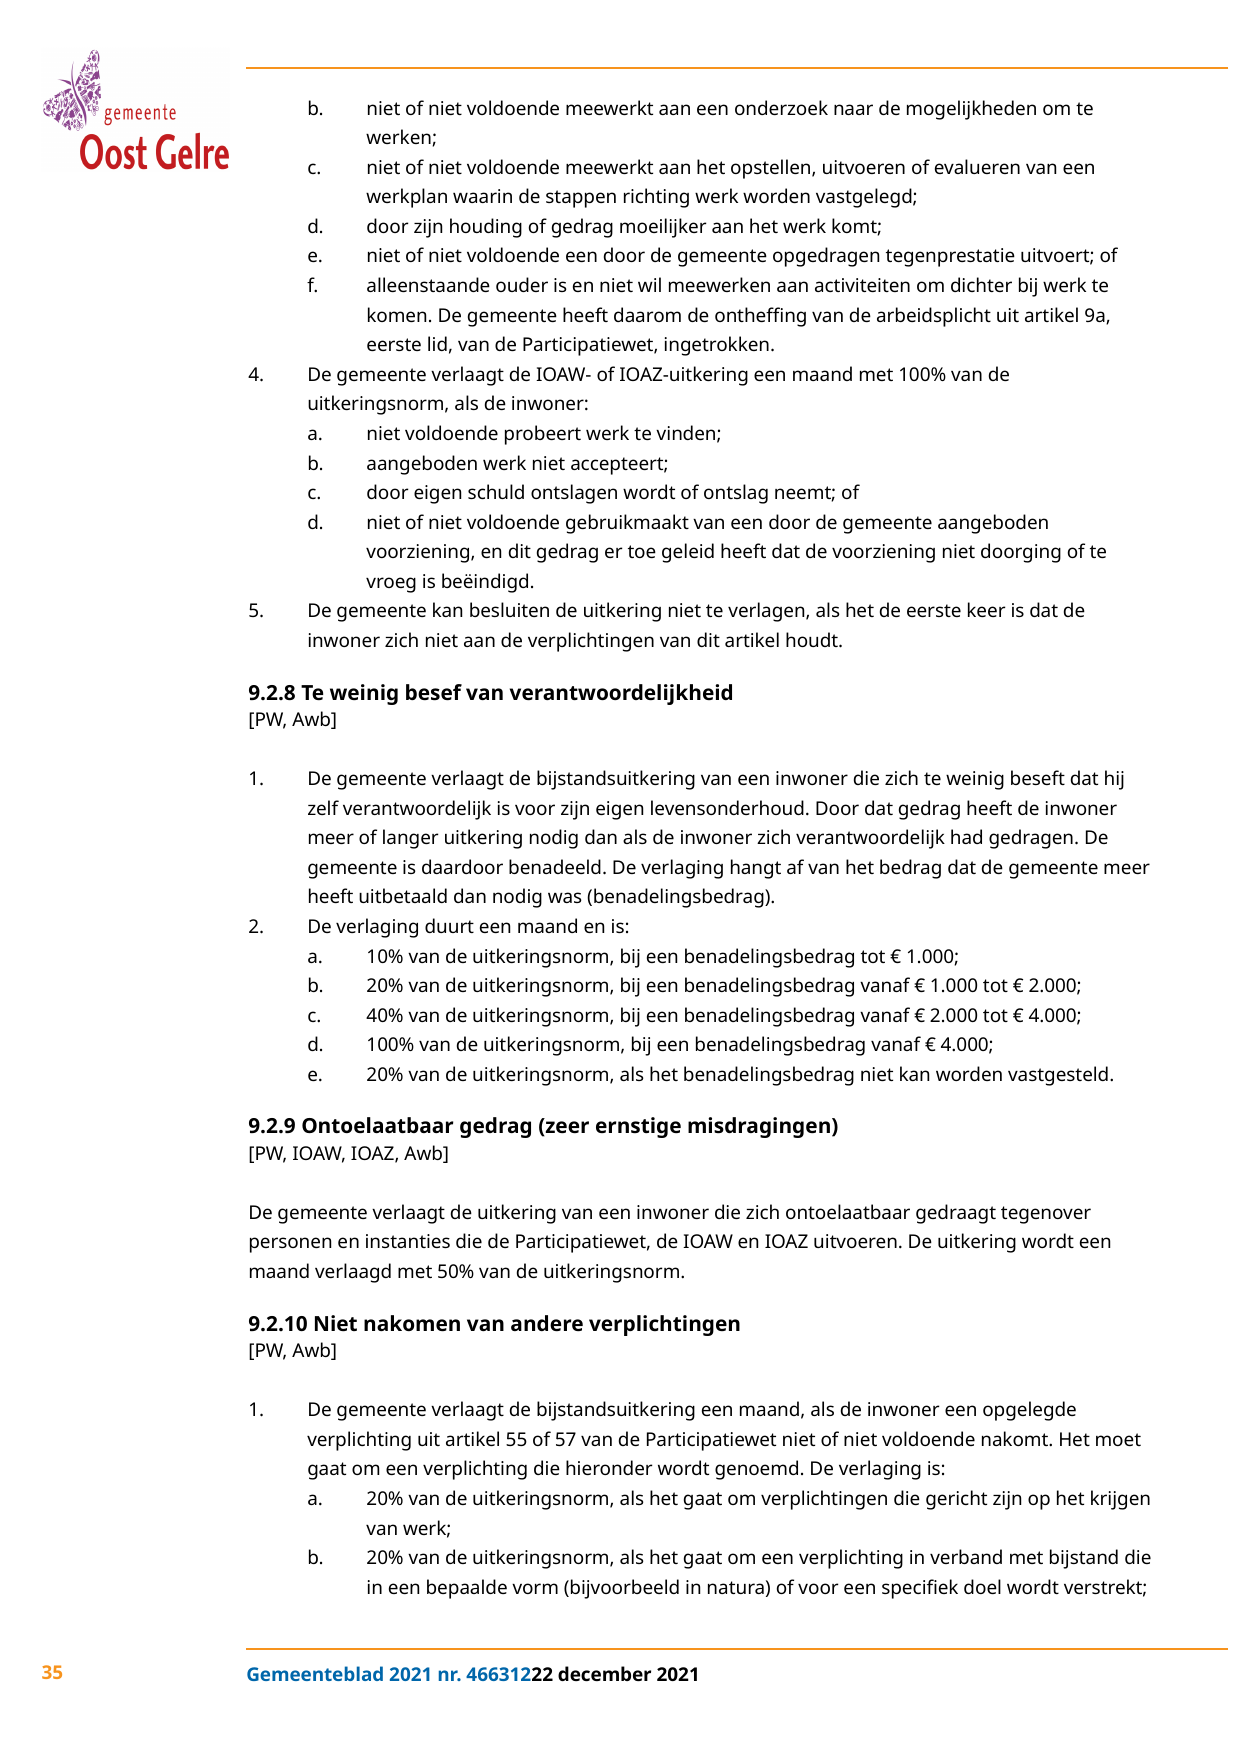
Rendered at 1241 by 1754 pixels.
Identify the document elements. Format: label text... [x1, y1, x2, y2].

list aangeboden werk niet accepteert; [307, 450, 1152, 476]
text 9.2.8 Te weinig besef van verantwoordelijkheid [248, 678, 1152, 706]
list niet voldoende probeert werk te vinden; [307, 420, 1152, 446]
text [PW, IOAW, IOAZ, Awb] [248, 1140, 1152, 1166]
list 20% van de uitkeringsnorm, bij een benadelingsbedrag vanaf € 1.000 tot € 2.000; [307, 972, 1152, 998]
list niet of niet voldoende gebruikmaakt van een door de gemeente aangeboden voorziening, en dit gedrag er toe geleid heeft dat de voorziening niet doorging of te vroeg is beëindigd. [307, 509, 1152, 594]
list door zijn houding of gedrag moeilijker aan het werk komt; [307, 213, 1152, 239]
list De verlaging duurt een maand en is: [248, 913, 1152, 939]
text [PW, Awb] [248, 1337, 1152, 1363]
list De gemeente verlaagt de bijstandsuitkering een maand, als de inwoner een opgelegde verplichting uit artikel 55 of 57 van de Participatiewet niet of niet voldoende nakomt. Het moet gaat om een verplichting die hieronder wordt genoemd. De verlaging is: [248, 1396, 1152, 1481]
list door eigen schuld ontslagen wordt of ontslag neemt; of [307, 479, 1152, 505]
list niet of niet voldoende meewerkt aan het opstellen, uitvoeren of evalueren van een werkplan waarin de stappen richting werk worden vastgelegd; [307, 154, 1152, 209]
picture [41, 47, 231, 172]
list 20% van de uitkeringsnorm, als het gaat om een verplichting in verband met bijstand die in een bepaalde vorm (bijvoorbeeld in natura) of voor een specifiek doel wordt verstrekt; [307, 1544, 1152, 1599]
list 10% van de uitkeringsnorm, bij een benadelingsbedrag tot € 1.000; [307, 943, 1152, 968]
text [PW, Awb] [248, 706, 1152, 732]
list alleenstaande ouder is en niet wil meewerken aan activiteiten om dichter bij werk te komen. De gemeente heeft daarom de ontheffing van de arbeidsplicht uit artikel 9a, eerste lid, van de Participatiewet, ingetrokken. [307, 272, 1152, 357]
list niet of niet voldoende meewerkt aan een onderzoek naar de mogelijkheden om te werken; [307, 95, 1152, 150]
list niet of niet voldoende een door de gemeente opgedragen tegenprestatie uitvoert; of [307, 243, 1152, 268]
text De gemeente verlaagt de uitkering van een inwoner die zich ontoelaatbaar gedraagt tegenover personen en instanties die de Participatiewet, de IOAW en IOAZ uitvoeren. De uitkering wordt een maand verlaagd met 50% van de uitkeringsnorm. [248, 1199, 1152, 1284]
text 9.2.10 Niet nakomen van andere verplichtingen [248, 1309, 1152, 1337]
list 20% van de uitkeringsnorm, als het gaat om verplichtingen die gericht zijn op het krijgen van werk; [307, 1485, 1152, 1540]
text 9.2.9 Ontoelaatbaar gedrag (zeer ernstige misdragingen) [248, 1112, 1152, 1140]
list 20% van de uitkeringsnorm, als het benadelingsbedrag niet kan worden vastgesteld. [307, 1061, 1152, 1087]
list De gemeente kan besluiten de uitkering niet te verlagen, als het de eerste keer is dat de inwoner zich niet aan de verplichtingen van dit artikel houdt. [248, 598, 1152, 653]
list 40% van de uitkeringsnorm, bij een benadelingsbedrag vanaf € 2.000 tot € 4.000; [307, 1002, 1152, 1028]
list 100% van de uitkeringsnorm, bij een benadelingsbedrag vanaf € 4.000; [307, 1032, 1152, 1057]
list De gemeente verlaagt de bijstandsuitkering van een inwoner die zich te weinig beseft dat hij zelf verantwoordelijk is voor zijn eigen levensonderhoud. Door dat gedrag heeft de inwoner meer of langer uitkering nodig dan als de inwoner zich verantwoordelijk had gedragen. De gemeente is daardoor benadeeld. De verlaging hangt af van het bedrag dat de gemeente meer heeft uitbetaald dan nodig was (benadelingsbedrag). [248, 765, 1152, 909]
list De gemeente verlaagt de IOAW- of IOAZ-uitkering een maand met 100% van de uitkeringsnorm, als de inwoner: [248, 361, 1152, 416]
